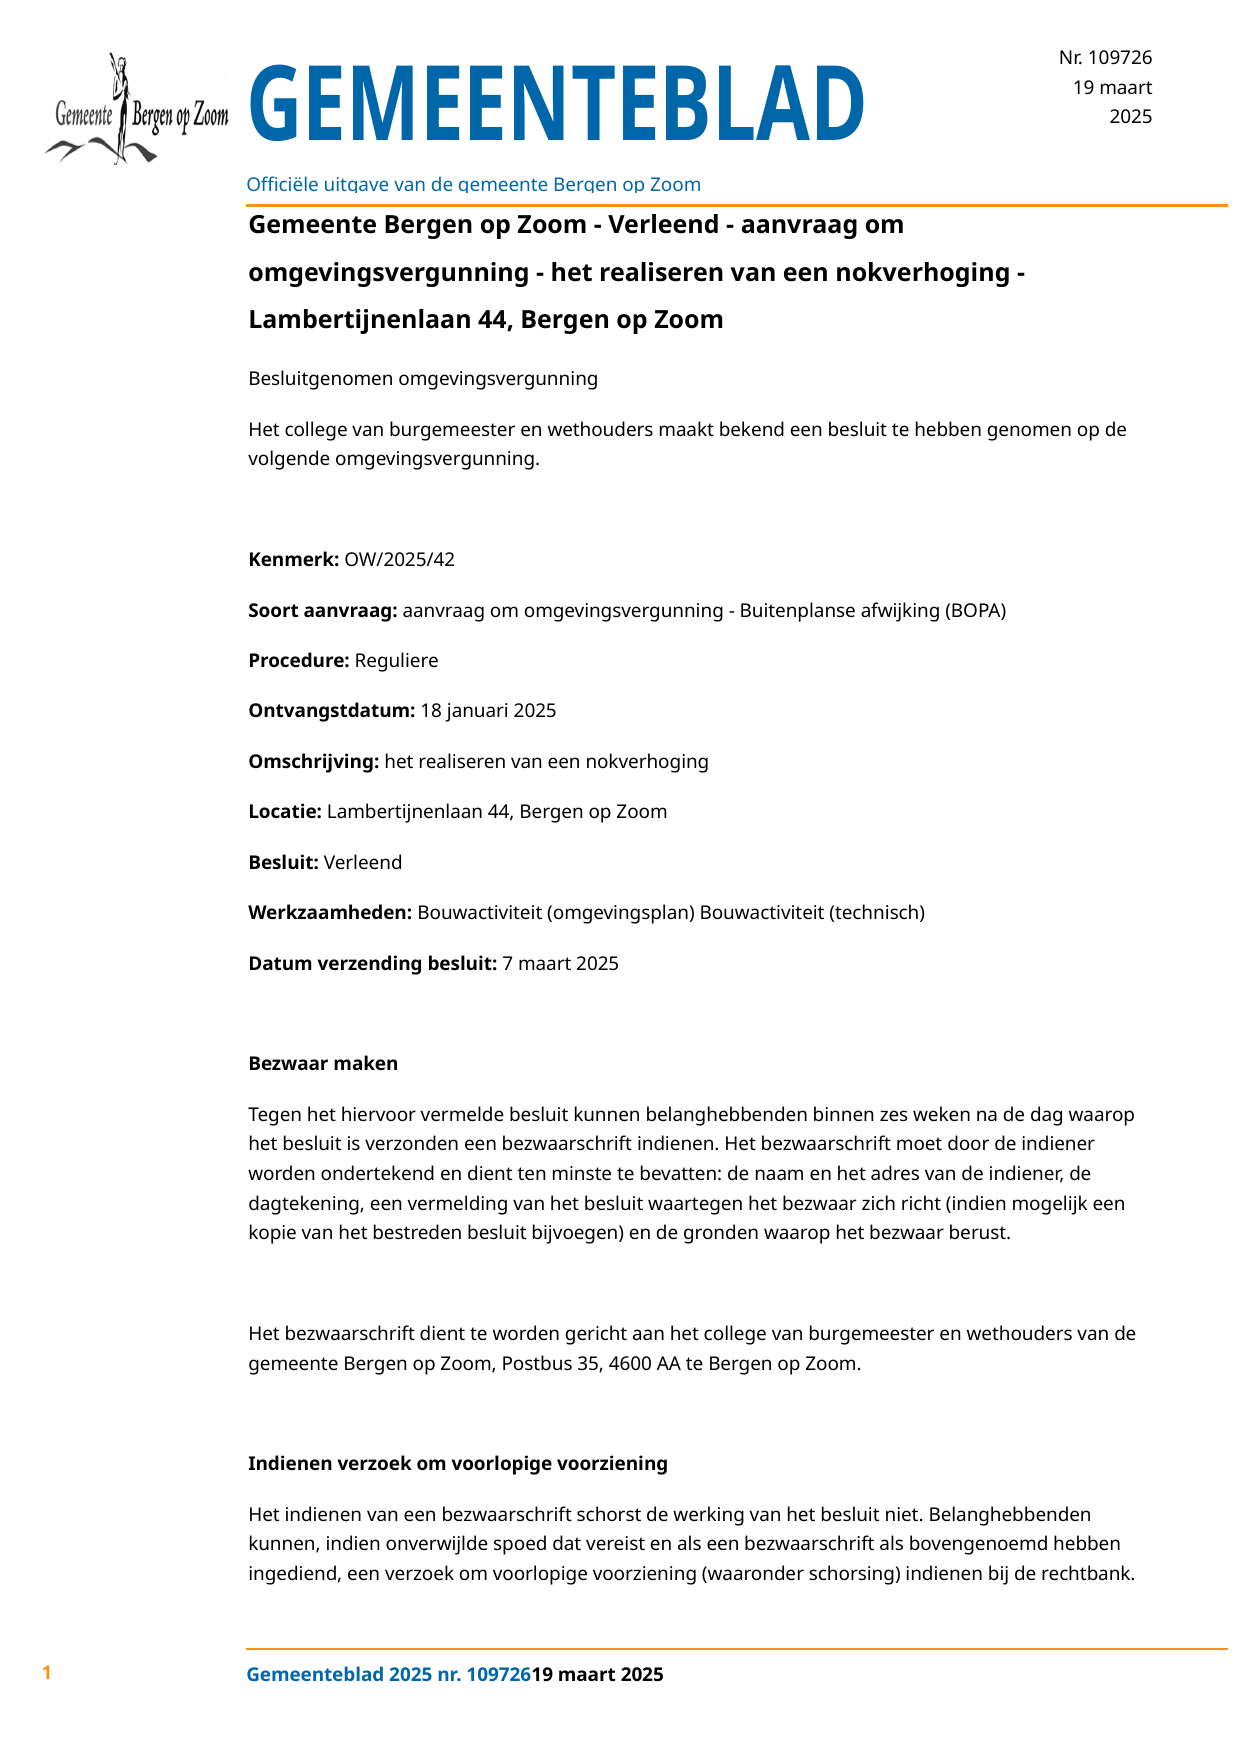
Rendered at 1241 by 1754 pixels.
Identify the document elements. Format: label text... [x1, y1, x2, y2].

text Tegen het hiervoor vermelde besluit kunnen belanghebbenden binnen zes weken na de dag waarop het besluit is verzonden een bezwaarschrift indienen. Het bezwaarschrift moet door de indiener worden ondertekend en dient ten minste te bevatten: de naam en het adres van de indiener, de dagtekening, een vermelding van het besluit waartegen het bezwaar zich richt (indien mogelijk een kopie van het bestreden besluit bijvoegen) en de gronden waarop het bezwaar berust. [248, 1101, 1152, 1245]
text Procedure: Reguliere [248, 647, 1152, 673]
text Besluit: Verleend [248, 849, 1152, 874]
text Omschrijving: het realiseren van een nokverhoging [248, 748, 1152, 774]
text Bezwaar maken [248, 1051, 1152, 1076]
text Soort aanvraag: aanvraag om omgevingsvergunning - Buitenplanse afwijking (BOPA) [248, 597, 1152, 622]
text Het bezwaarschrift dient te worden gericht aan het college van burgemeester en wethouders van de gemeente Bergen op Zoom, Postbus 35, 4600 AA te Bergen op Zoom. [248, 1320, 1152, 1375]
text Kenmerk: OW/2025/42 [248, 546, 1152, 572]
text Datum verzending besluit: 7 maart 2025 [248, 950, 1152, 975]
text Besluitgenomen omgevingsvergunning [248, 366, 1152, 391]
text Gemeente Bergen op Zoom - Verleend - aanvraag om omgevingsvergunning - het realiseren van een nokverhoging - Lambertijnenlaan 44, Bergen op Zoom [248, 207, 1152, 336]
text Ontvangstdatum: 18 januari 2025 [248, 698, 1152, 723]
text Indienen verzoek om voorlopige voorziening [248, 1451, 1152, 1476]
picture [41, 47, 231, 172]
text Het indienen van een bezwaarschrift schorst de werking van het besluit niet. Belanghebbenden kunnen, indien onverwijlde spoed dat vereist en als een bezwaarschrift als bovengenoemd hebben ingediend, een verzoek om voorlopige voorziening (waaronder schorsing) indienen bij de rechtbank. [248, 1501, 1152, 1586]
text Locatie: Lambertijnenlaan 44, Bergen op Zoom [248, 798, 1152, 824]
text Werkzaamheden: Bouwactiviteit (omgevingsplan) Bouwactiviteit (technisch) [248, 899, 1152, 925]
text Het college van burgemeester en wethouders maakt bekend een besluit te hebben genomen op de volgende omgevingsvergunning. [248, 416, 1152, 471]
